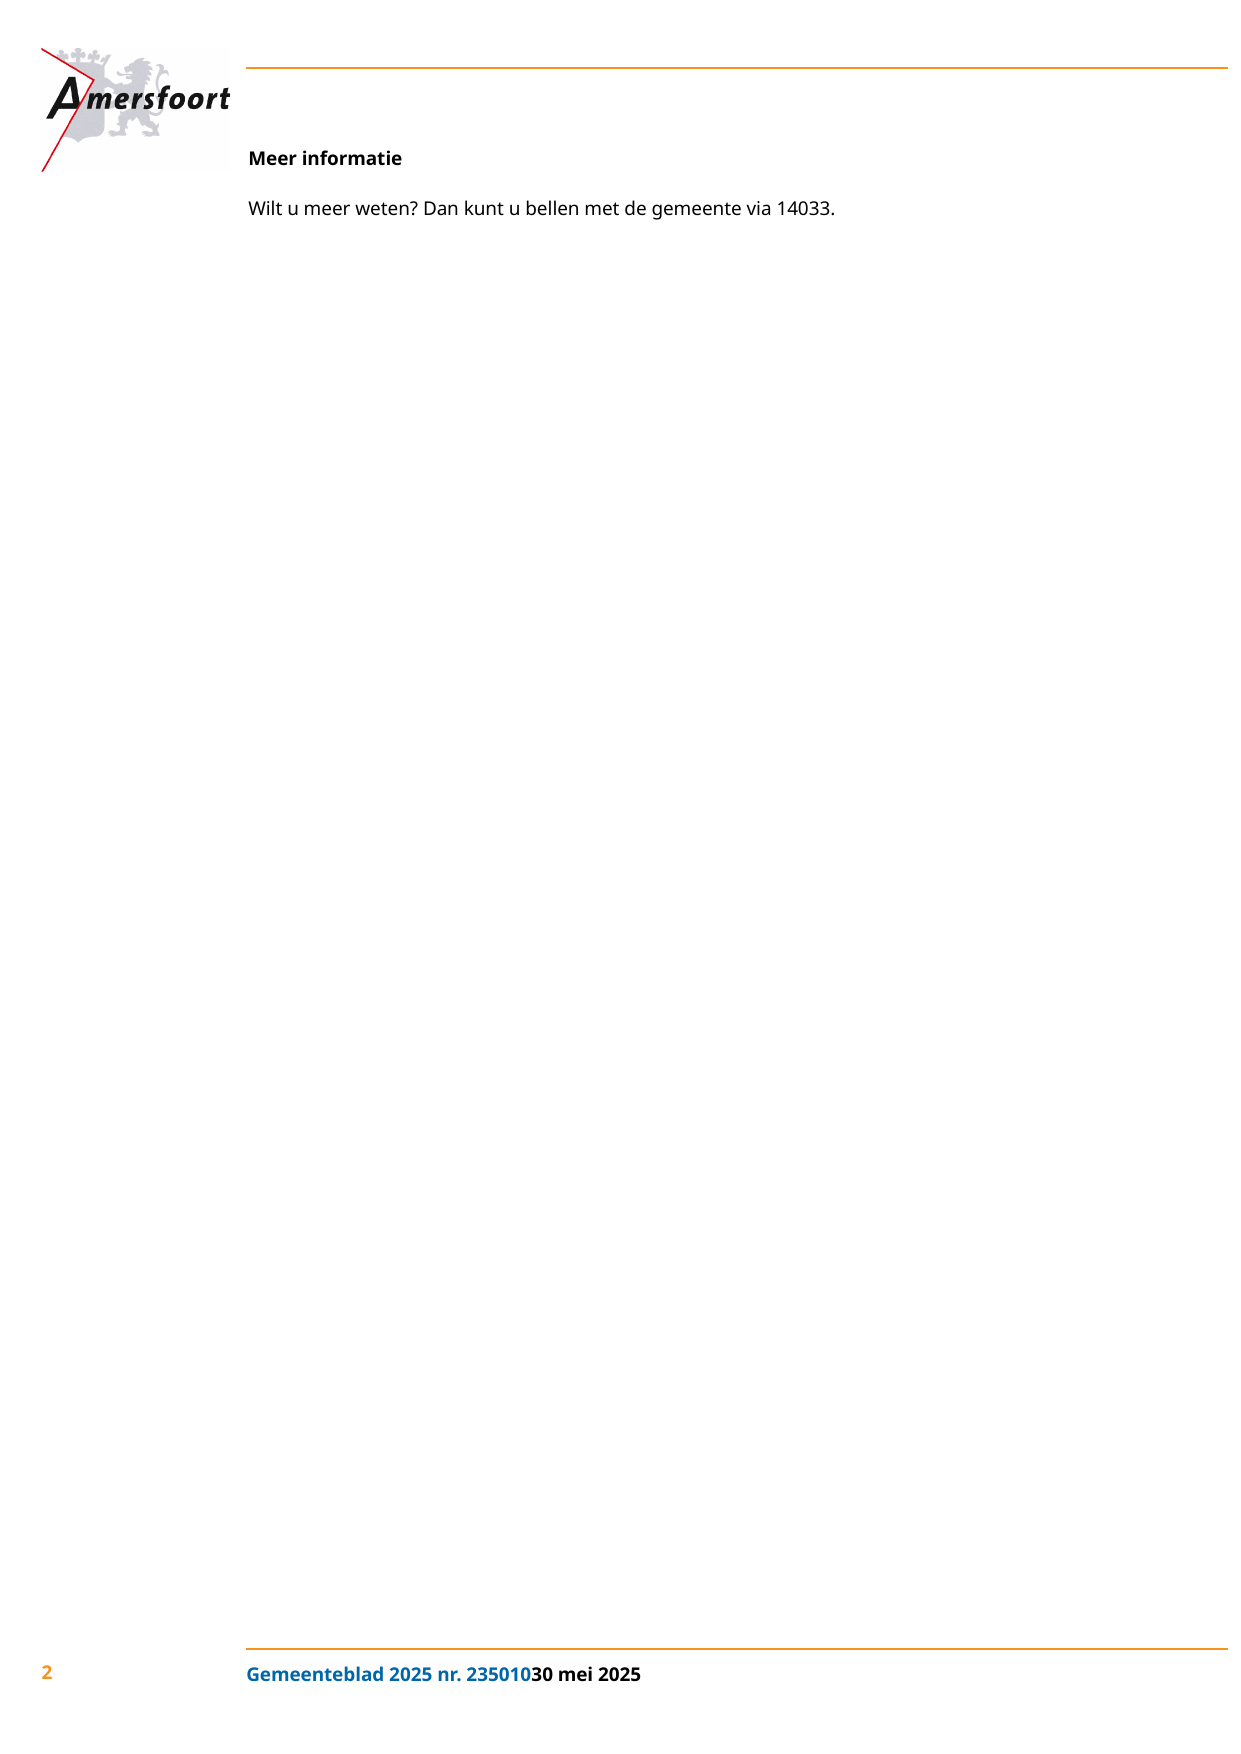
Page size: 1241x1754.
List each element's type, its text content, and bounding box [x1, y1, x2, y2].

text Wilt u meer weten? Dan kunt u bellen met de gemeente via 14033. [248, 196, 1152, 221]
picture [41, 47, 231, 172]
text Meer informatie [248, 145, 1152, 171]
